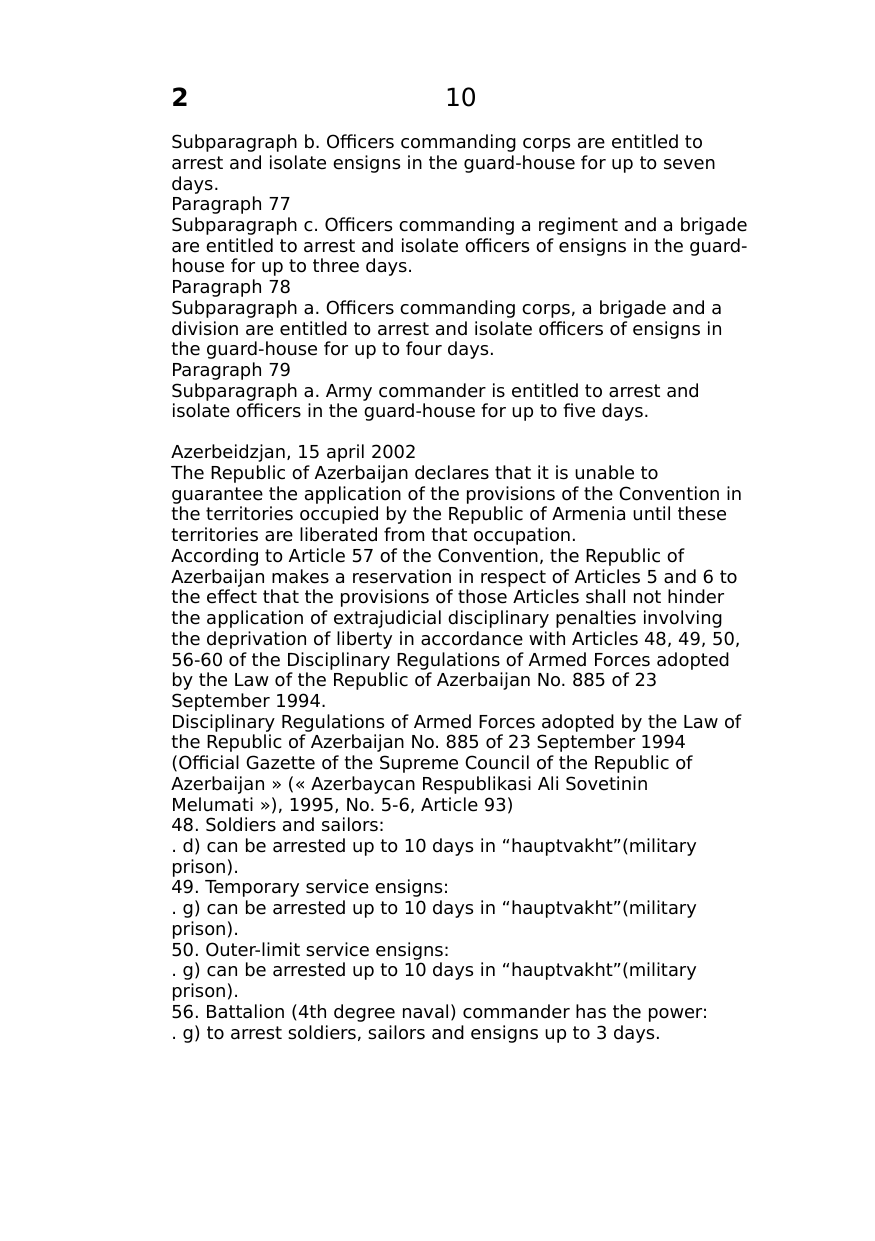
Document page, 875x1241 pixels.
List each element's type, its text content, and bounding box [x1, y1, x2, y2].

text Paragraph 78 [171, 277, 756, 298]
text 49. Temporary service ensigns: [171, 877, 756, 898]
text . g) can be arrested up to 10 days in “hauptvakht”(military prison). [171, 898, 756, 939]
text Subparagraph b. Officers commanding corps are entitled to arrest and isolate ensigns in the guard-house for up to seven days. [171, 132, 756, 194]
text . g) can be arrested up to 10 days in “hauptvakht”(military prison). [171, 960, 756, 1002]
text 56. Battalion (4th degree naval) commander has the power: [171, 1002, 756, 1022]
text . g) to arrest soldiers, sailors and ensigns up to 3 days. [171, 1022, 756, 1043]
text Paragraph 79 [171, 360, 756, 381]
text Azerbeidzjan, 15 april 2002 [171, 442, 756, 463]
text 48. Soldiers and sailors: [171, 815, 756, 836]
text According to Article 57 of the Convention, the Republic of Azerbaijan makes a reservation in respect of Articles 5 and 6 to the effect that the provisions of those Articles shall not hinder the application of extrajudicial disciplinary penalties involving the deprivation of liberty in accordance with Articles 48, 49, 50, 56-60 of the Disciplinary Regulations of Armed Forces adopted by the Law of the Republic of Azerbaijan No. 885 of 23 September 1994. [171, 546, 756, 712]
text 50. Outer-limit service ensigns: [171, 939, 756, 960]
text Subparagraph a. Army commander is entitled to arrest and isolate officers in the guard-house for up to five days. [171, 381, 756, 422]
text Subparagraph a. Officers commanding corps, a brigade and a division are entitled to arrest and isolate officers of ensigns in the guard-house for up to four days. [171, 298, 756, 360]
text The Republic of Azerbaijan declares that it is unable to guarantee the application of the provisions of the Convention in the territories occupied by the Republic of Armenia until these territories are liberated from that occupation. [171, 463, 756, 546]
text . d) can be arrested up to 10 days in “hauptvakht”(military prison). [171, 836, 756, 877]
text Subparagraph c. Officers commanding a regiment and a brigade are entitled to arrest and isolate officers of ensigns in the guard-house for up to three days. [171, 215, 756, 277]
text Paragraph 77 [171, 194, 756, 215]
text Disciplinary Regulations of Armed Forces adopted by the Law of the Republic of Azerbaijan No. 885 of 23 September 1994 (Official Gazette of the Supreme Council of the Republic of Azerbaijan » (« Azerbaycan Respublikasi Ali Sovetinin Melumati »), 1995, No. 5-6, Article 93) [171, 712, 756, 815]
